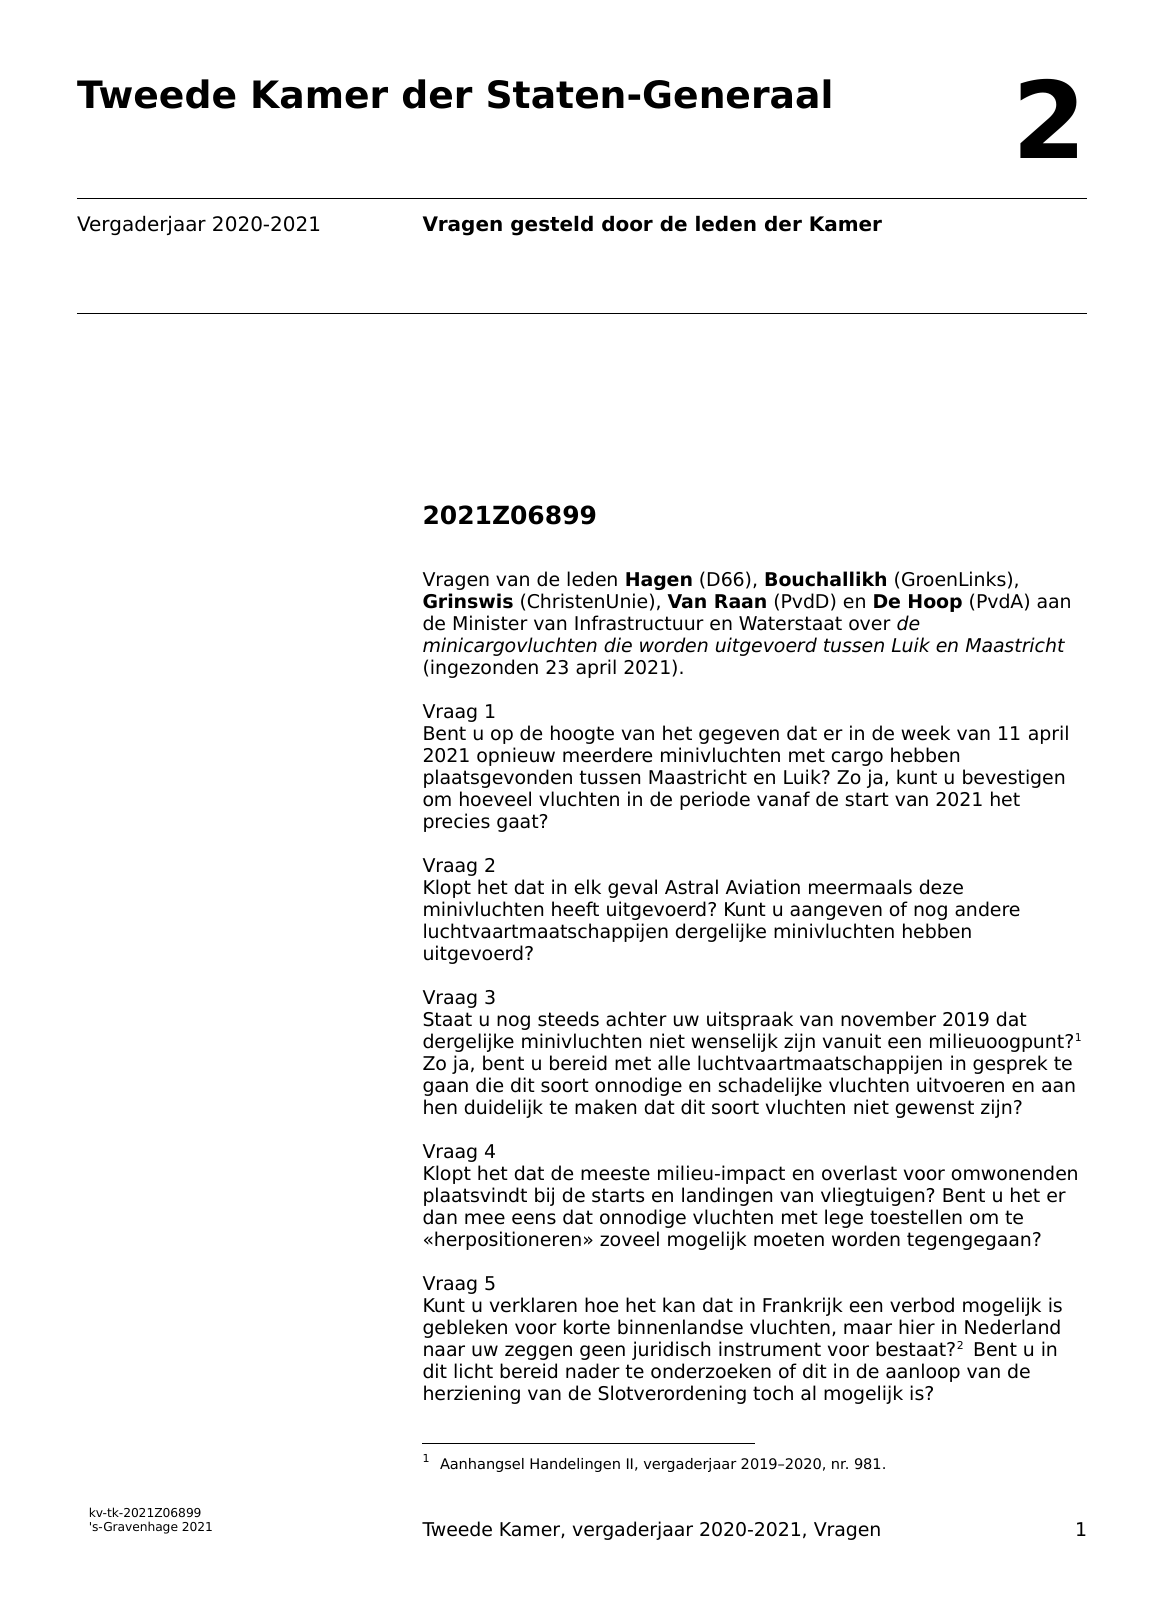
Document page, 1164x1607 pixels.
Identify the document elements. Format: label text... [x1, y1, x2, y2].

text Vraag 5 [422, 1273, 1087, 1295]
text Bent u op de hoogte van het gegeven dat er in de week van 11 april 2021 opnieuw meerdere minivluchten met cargo hebben plaatsgevonden tussen Maastricht en Luik? Zo ja, kunt u bevestigen om hoeveel vluchten in de periode vanaf de start van 2021 het precies gaat? [422, 723, 1087, 833]
table_header 2 [886, 59, 1087, 198]
text Vraag 3 [422, 987, 1087, 1009]
text Staat u nog steeds achter uw uitspraak van november 2019 dat dergelijke minivluchten niet wenselijk zijn vanuit een milieuoogpunt? Zo ja, bent u bereid met alle luchtvaartmaatschappijen in gesprek te gaan die dit soort onnodige en schadelijke vluchten uitvoeren en aan hen duidelijk te maken dat dit soort vluchten niet gewenst zijn? [422, 1009, 1087, 1119]
table_cell Vergaderjaar 2020-2021 [77, 199, 422, 313]
text Kunt u verklaren hoe het kan dat in Frankrijk een verbod mogelijk is gebleken voor korte binnenlandse vluchten, maar hier in Nederland naar uw zeggen geen juridisch instrument voor bestaat? Bent u in dit licht bereid nader te onderzoeken of dit in de aanloop van de herziening van de Slotverordening toch al mogelijk is? [422, 1295, 1087, 1405]
text Klopt het dat de meeste milieu-impact en overlast voor omwonenden plaatsvindt bij de starts en landingen van vliegtuigen? Bent u het er dan mee eens dat onnodige vluchten met lege toestellen om te «herpositioneren» zoveel mogelijk moeten worden tegengegaan? [422, 1163, 1087, 1251]
text 's-Gravenhage 2021 [88, 1520, 323, 1534]
text kv-tk-2021Z06899 [88, 1506, 323, 1520]
table_cell Vragen gesteld door de leden der Kamer [422, 199, 1087, 313]
table_header Tweede Kamer der Staten-Generaal [77, 59, 886, 198]
text Vraag 2 [422, 855, 1087, 877]
text Klopt het dat in elk geval Astral Aviation meermaals deze minivluchten heeft uitgevoerd? Kunt u aangeven of nog andere luchtvaartmaatschappijen dergelijke minivluchten hebben uitgevoerd? [422, 877, 1087, 965]
text Vragen van de leden Hagen (D66), Bouchallikh (GroenLinks), Grinswis (ChristenUnie), Van Raan (PvdD) en De Hoop (PvdA) aan de Minister van Infrastructuur en Waterstaat over de minicargovluchten die worden uitgevoerd tussen Luik en Maastricht (ingezonden 23 april 2021). [422, 569, 1087, 679]
text Vraag 1 [422, 701, 1087, 723]
text Vraag 4 [422, 1141, 1087, 1163]
text Aanhangsel Handelingen II, vergaderjaar 2019–2020, nr. 981. [422, 1452, 1087, 1474]
text 2021Z06899 [422, 501, 1087, 531]
